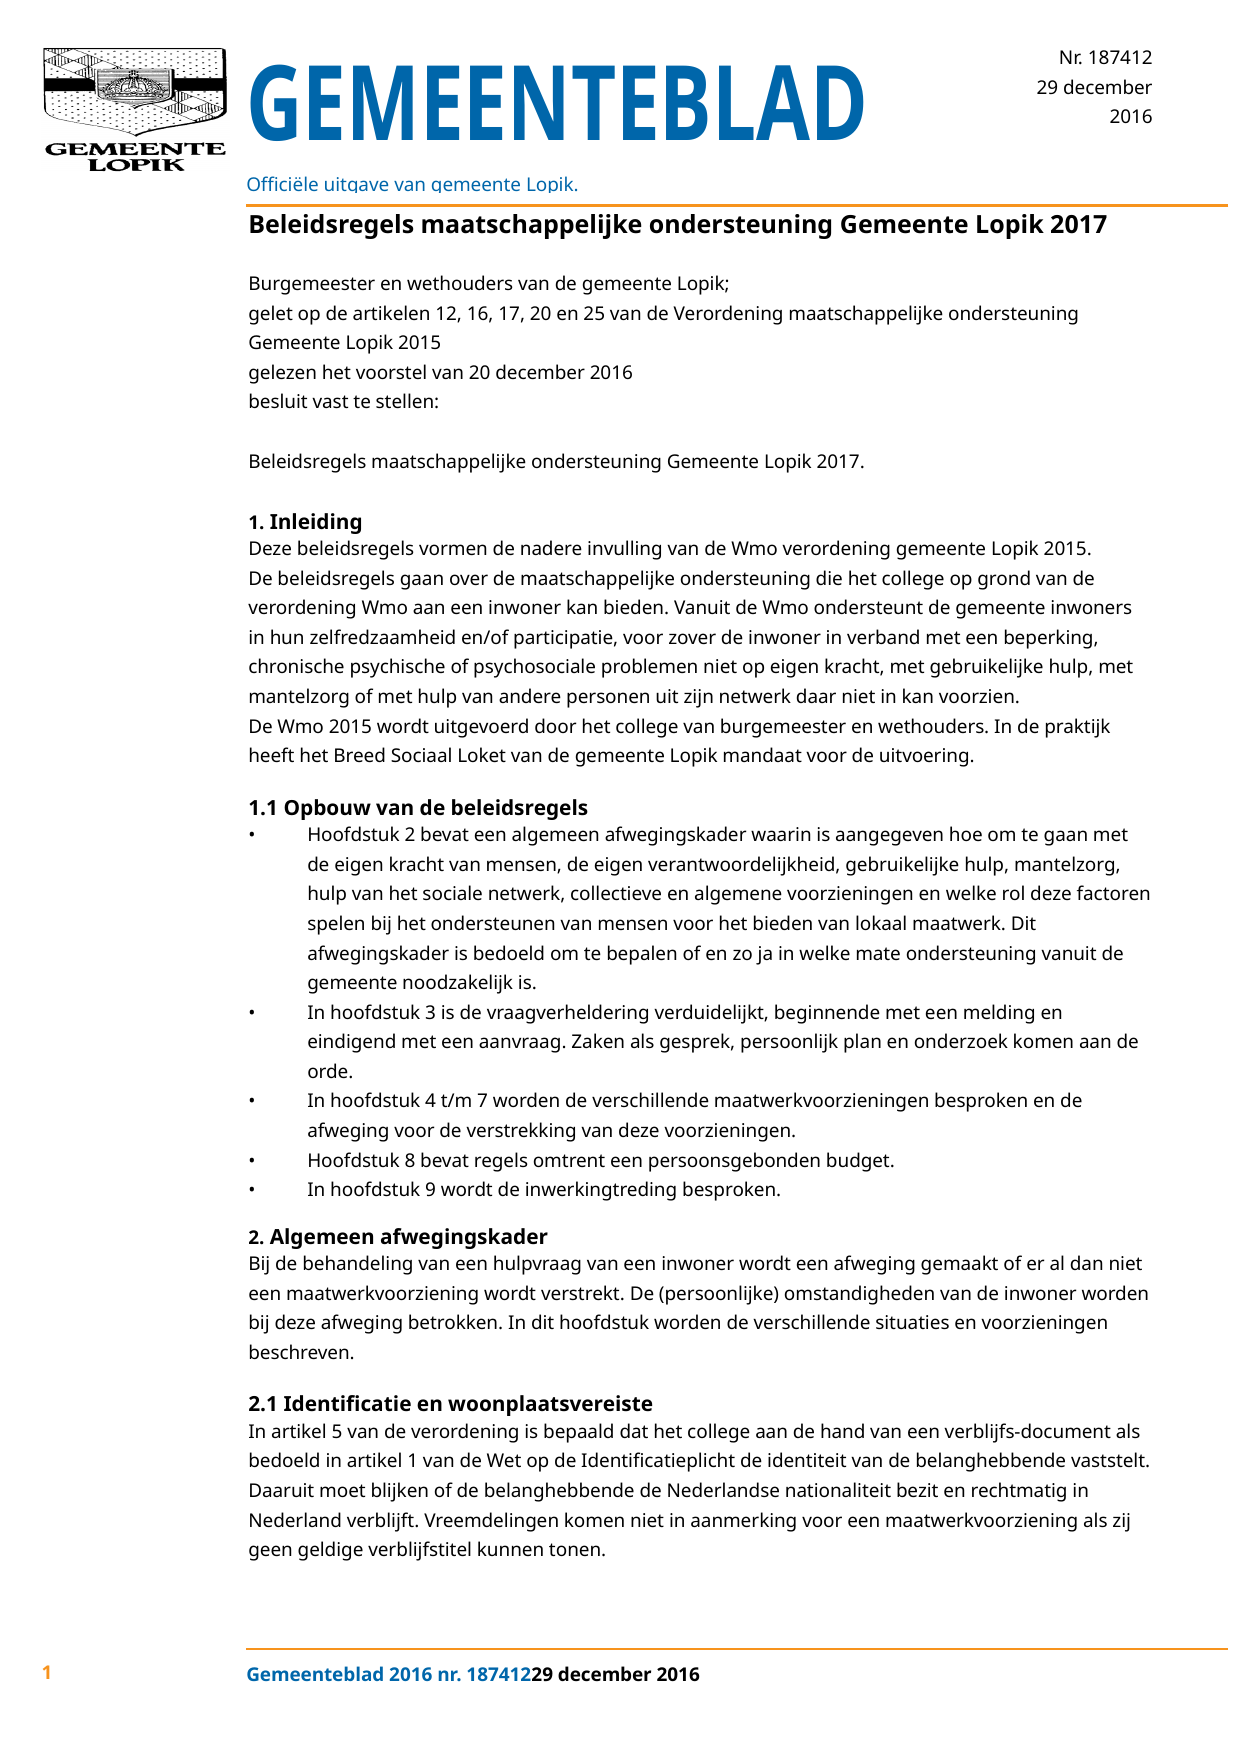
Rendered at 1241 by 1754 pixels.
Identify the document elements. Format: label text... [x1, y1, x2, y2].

list In hoofdstuk 4 t/m 7 worden de verschillende maatwerkvoorzieningen besproken en de afweging voor de verstrekking van deze voorzieningen. [248, 1088, 1152, 1143]
list In hoofdstuk 3 is de vraagverheldering verduidelijkt, beginnende met een melding en eindigend met een aanvraag. Zaken als gesprek, persoonlijk plan en onderzoek komen aan de orde. [248, 999, 1152, 1084]
text 2.1 Identificatie en woonplaatsvereiste [248, 1389, 1152, 1418]
text Burgemeester en wethouders van de gemeente Lopik; [248, 270, 1152, 296]
text gelezen het voorstel van 20 december 2016 [248, 359, 1152, 385]
text De beleidsregels gaan over de maatschappelijke ondersteuning die het college op grond van de verordening Wmo aan een inwoner kan bieden. Vanuit de Wmo ondersteunt de gemeente inwoners in hun zelfredzaamheid en/of participatie, voor zover de inwoner in verband met een beperking, chronische psychische of psychosociale problemen niet op eigen kracht, met gebruikelijke hulp, met mantelzorg of met hulp van andere personen uit zijn netwerk daar niet in kan voorzien. [248, 565, 1152, 709]
text 1.1 Opbouw van de beleidsregels [248, 793, 1152, 821]
text 1. Inleiding [248, 507, 1152, 535]
list In hoofdstuk 9 wordt de inwerkingtreding besproken. [248, 1176, 1152, 1202]
text Beleidsregels maatschappelijke ondersteuning Gemeente Lopik 2017. [248, 448, 1152, 473]
text In artikel 5 van de verordening is bepaald dat het college aan de hand van een verblijfs-document als bedoeld in artikel 1 van de Wet op de Identificatieplicht de identiteit van de belanghebbende vaststelt. Daaruit moet blijken of de belanghebbende de Nederlandse nationaliteit bezit en rechtmatig in Nederland verblijft. Vreemdelingen komen niet in aanmerking voor een maatwerkvoorziening als zij geen geldige verblijfstitel kunnen tonen. [248, 1418, 1152, 1562]
text De Wmo 2015 wordt uitgevoerd door het college van burgemeester en wethouders. In de praktijk heeft het Breed Sociaal Loket van de gemeente Lopik mandaat voor de uitvoering. [248, 713, 1152, 768]
text Bij de behandeling van een hulpvraag van een inwoner wordt een afweging gemaakt of er al dan niet een maatwerkvoorziening wordt verstrekt. De (persoonlijke) omstandigheden van de inwoner worden bij deze afweging betrokken. In dit hoofdstuk worden de verschillende situaties en voorzieningen beschreven. [248, 1250, 1152, 1365]
text 2. Algemeen afwegingskader [248, 1222, 1152, 1250]
text Beleidsregels maatschappelijke ondersteuning Gemeente Lopik 2017 [248, 207, 1152, 241]
text gelet op de artikelen 12, 16, 17, 20 en 25 van de Verordening maatschappelijke ondersteuning Gemeente Lopik 2015 [248, 300, 1152, 355]
list Hoofdstuk 2 bevat een algemeen afwegingskader waarin is aangegeven hoe om te gaan met de eigen kracht van mensen, de eigen verantwoordelijkheid, gebruikelijke hulp, mantelzorg, hulp van het sociale netwerk, collectieve en algemene voorzieningen en welke rol deze factoren spelen bij het ondersteunen van mensen voor het bieden van lokaal maatwerk. Dit afwegingskader is bedoeld om te bepalen of en zo ja in welke mate ondersteuning vanuit de gemeente noodzakelijk is. [248, 821, 1152, 995]
picture [41, 47, 231, 172]
text Deze beleidsregels vormen de nadere invulling van de Wmo verordening gemeente Lopik 2015. [248, 535, 1152, 561]
list Hoofdstuk 8 bevat regels omtrent een persoonsgebonden budget. [248, 1147, 1152, 1172]
text besluit vast te stellen: [248, 389, 1152, 414]
